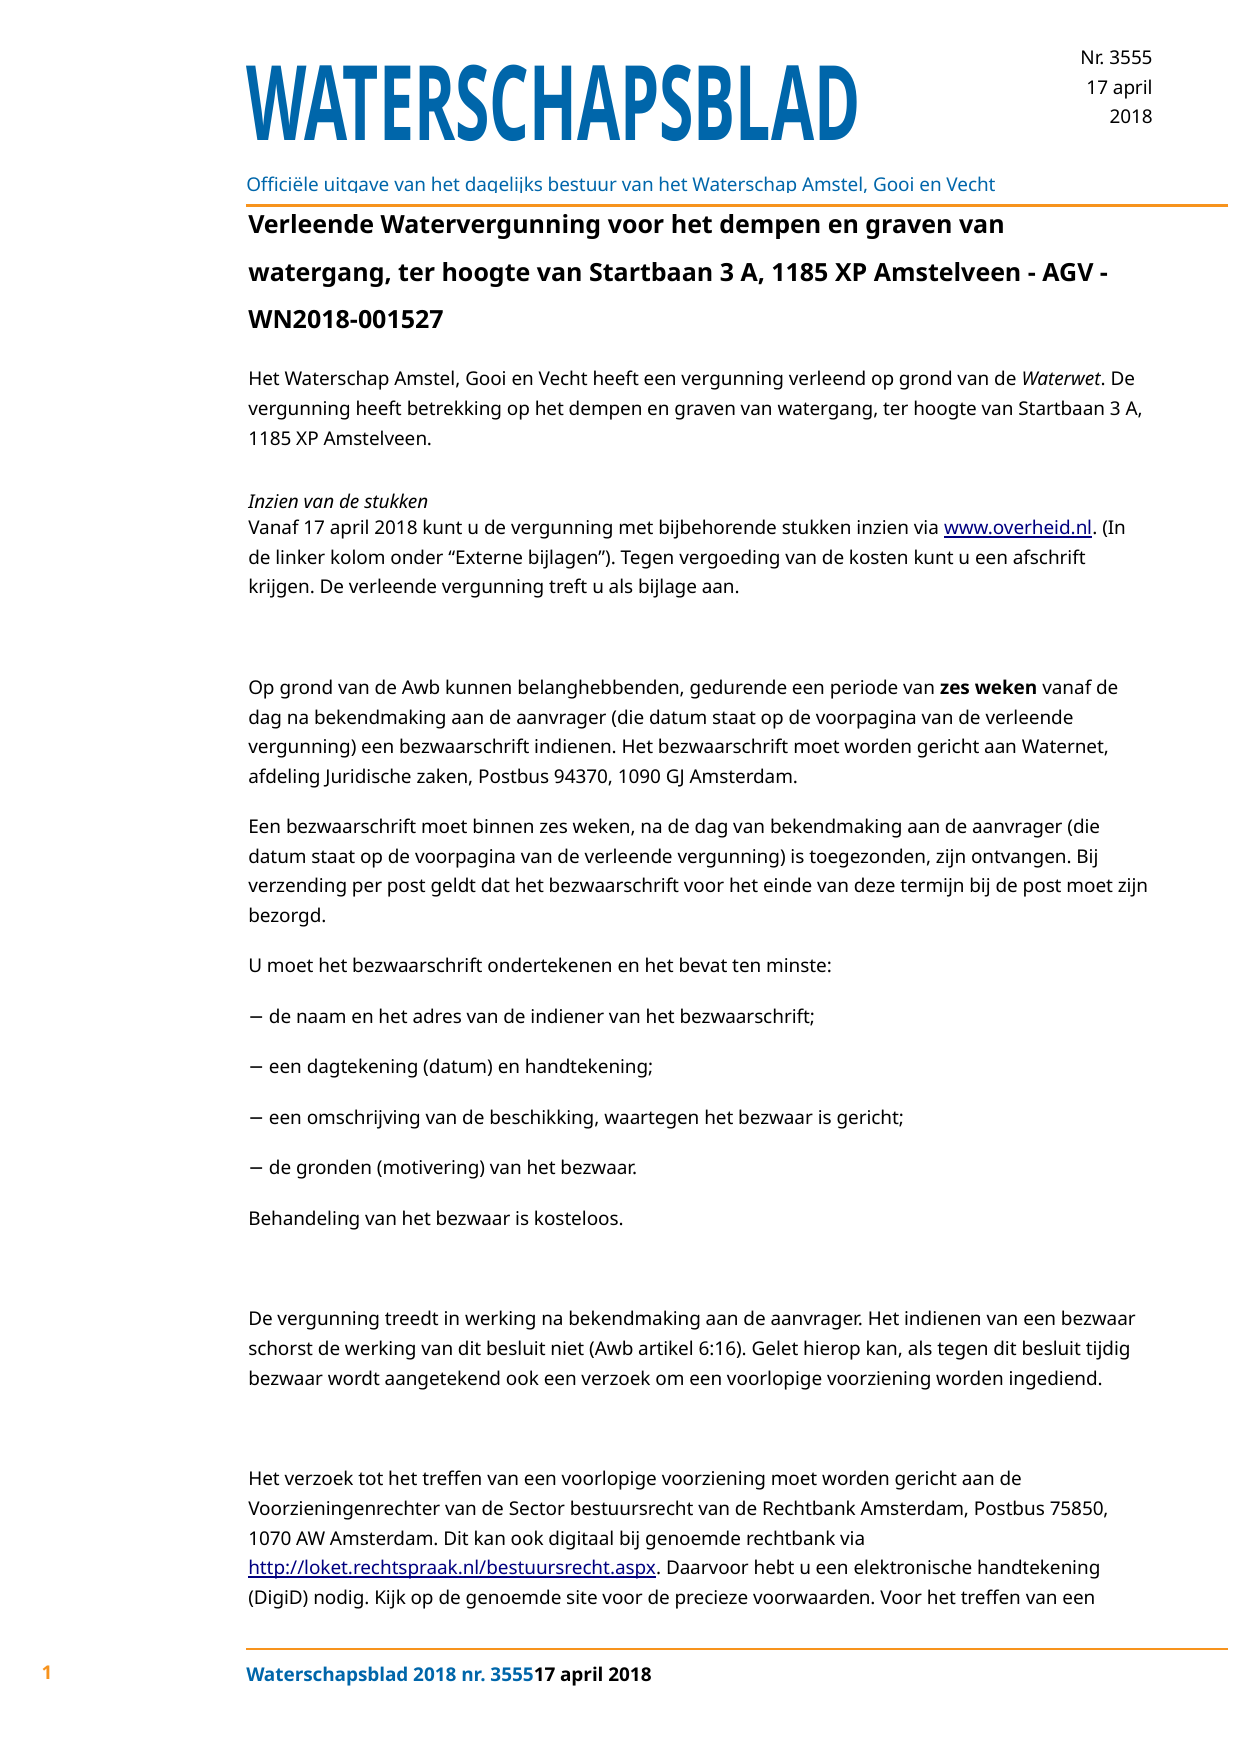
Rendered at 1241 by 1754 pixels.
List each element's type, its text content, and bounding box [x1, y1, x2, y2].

text Vanaf 17 april 2018 kunt u de vergunning met bijbehorende stukken inzien via www.overheid.nl. (In de linker kolom onder “Externe bijlagen”). Tegen vergoeding van de kosten kunt u een afschrift krijgen. De verleende vergunning treft u als bijlage aan. [248, 514, 1152, 599]
text − een dagtekening (datum) en handtekening; [248, 1053, 1152, 1079]
text Inzien van de stukken [248, 489, 1152, 514]
text Behandeling van het bezwaar is kosteloos. [248, 1205, 1152, 1231]
text Het verzoek tot het treffen van een voorlopige voorziening moet worden gericht aan de Voorzieningenrechter van de Sector bestuursrecht van de Rechtbank Amsterdam, Postbus 75850, 1070 AW Amsterdam. Dit kan ook digitaal bij genoemde rechtbank via http://loket.rechtspraak.nl/bestuursrecht.aspx. Daarvoor hebt u een elektronische handtekening (DigiD) nodig. Kijk op de genoemde site voor de precieze voorwaarden. Voor het treffen van een [248, 1466, 1152, 1610]
text Op grond van de Awb kunnen belanghebbenden, gedurende een periode van zes weken vanaf de dag na bekendmaking aan de aanvrager (die datum staat op de voorpagina van de verleende vergunning) een bezwaarschrift indienen. Het bezwaarschrift moet worden gericht aan Waternet, afdeling Juridische zaken, Postbus 94370, 1090 GJ Amsterdam. [248, 674, 1152, 789]
text − een omschrijving van de beschikking, waartegen het bezwaar is gericht; [248, 1104, 1152, 1130]
text U moet het bezwaarschrift ondertekenen en het bevat ten minste: [248, 953, 1152, 978]
text Verleende Watervergunning voor het dempen en graven van watergang, ter hoogte van Startbaan 3 A, 1185 XP Amstelveen - AGV - WN2018-001527 [248, 207, 1152, 336]
text Het Waterschap Amstel, Gooi en Vecht heeft een vergunning verleend op grond van de Waterwet. De vergunning heeft betrekking op het dempen en graven van watergang, ter hoogte van Startbaan 3 A, 1185 XP Amstelveen. [248, 366, 1152, 450]
text − de naam en het adres van de indiener van het bezwaarschrift; [248, 1003, 1152, 1029]
text Een bezwaarschrift moet binnen zes weken, na de dag van bekendmaking aan de aanvrager (die datum staat op de voorpagina van de verleende vergunning) is toegezonden, zijn ontvangen. Bij verzending per post geldt dat het bezwaarschrift voor het einde van deze termijn bij de post moet zijn bezorgd. [248, 813, 1152, 928]
picture [41, 47, 231, 172]
text De vergunning treedt in werking na bekendmaking aan de aanvrager. Het indienen van een bezwaar schorst de werking van dit besluit niet (Awb artikel 6:16). Gelet hierop kan, als tegen dit besluit tijdig bezwaar wordt aangetekend ook een verzoek om een voorlopige voorziening worden ingediend. [248, 1306, 1152, 1391]
text − de gronden (motivering) van het bezwaar. [248, 1154, 1152, 1180]
